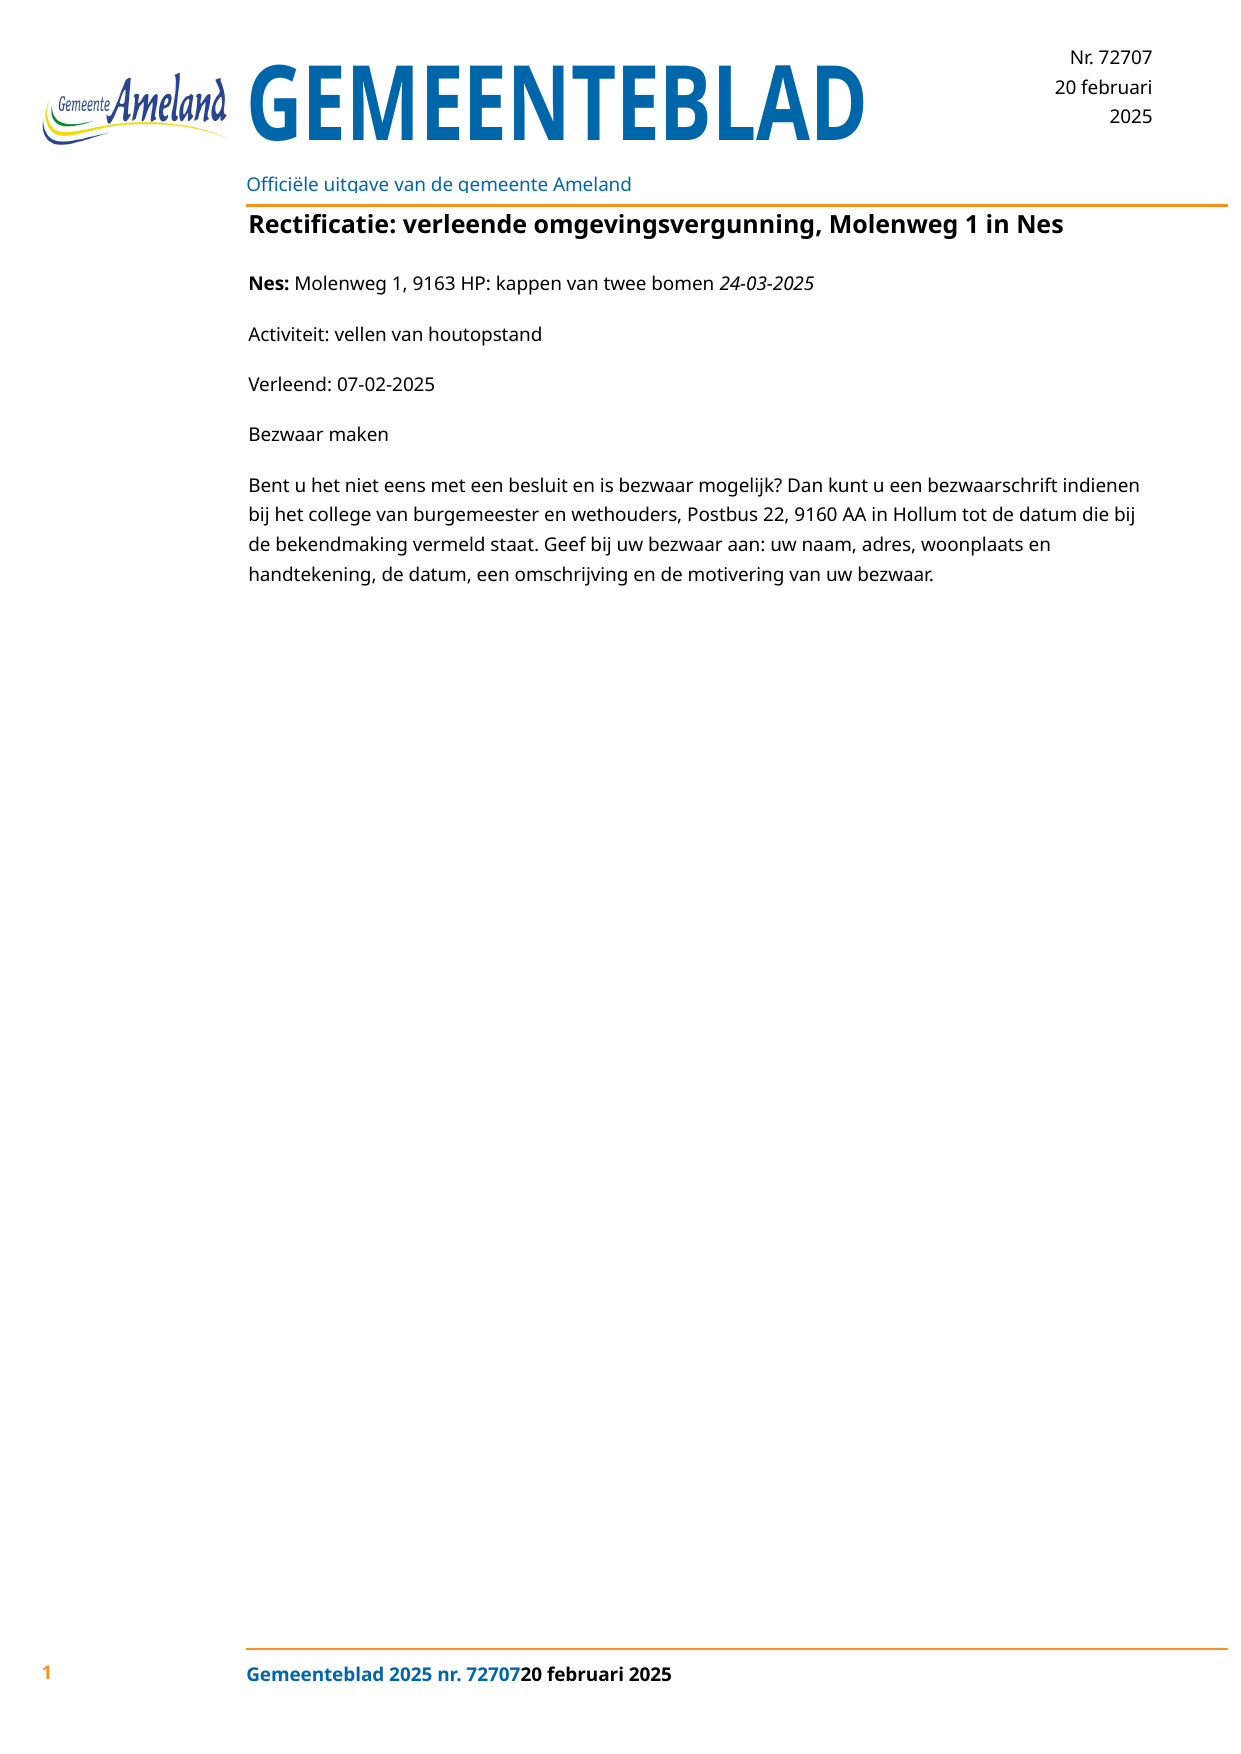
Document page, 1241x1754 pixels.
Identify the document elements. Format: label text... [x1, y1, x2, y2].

text Nes: Molenweg 1, 9163 HP: kappen van twee bomen 24-03-2025 [248, 270, 1152, 296]
text Rectificatie: verleende omgevingsvergunning, Molenweg 1 in Nes [248, 207, 1152, 241]
text Bent u het niet eens met een besluit en is bezwaar mogelijk? Dan kunt u een bezwaarschrift indienen bij het college van burgemeester en wethouders, Postbus 22, 9160 AA in Hollum tot de datum die bij de bekendmaking vermeld staat. Geef bij uw bezwaar aan: uw naam, adres, woonplaats en handtekening, de datum, een omschrijving en de motivering van uw bezwaar. [248, 472, 1152, 586]
text Bezwaar maken [248, 422, 1152, 447]
picture [41, 47, 231, 172]
text Verleend: 07-02-2025 [248, 371, 1152, 397]
text Activiteit: vellen van houtopstand [248, 321, 1152, 346]
